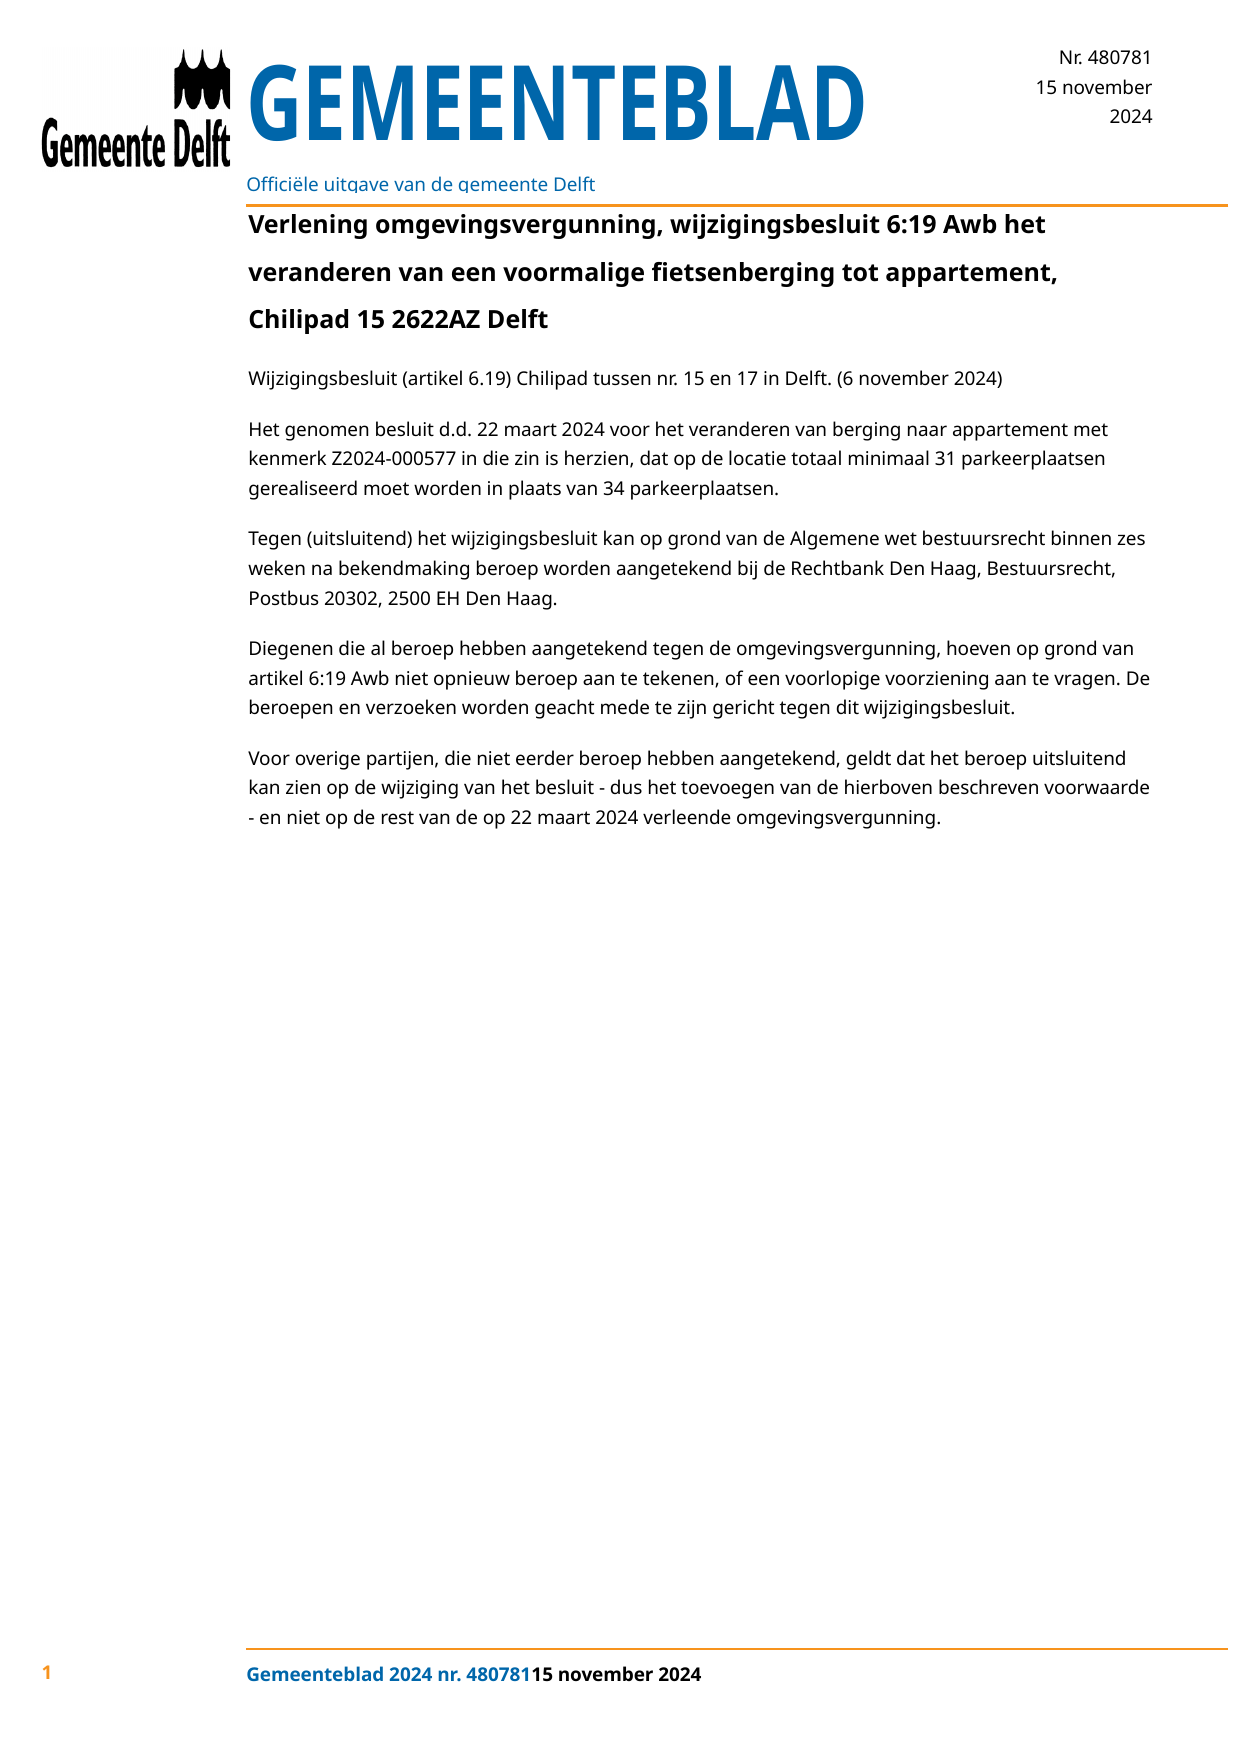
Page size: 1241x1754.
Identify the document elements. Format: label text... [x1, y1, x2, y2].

text Tegen (uitsluitend) het wijzigingsbesluit kan op grond van de Algemene wet bestuursrecht binnen zes weken na bekendmaking beroep worden aangetekend bij de Rechtbank Den Haag, Bestuursrecht, Postbus 20302, 2500 EH Den Haag. [248, 526, 1152, 610]
text Het genomen besluit d.d. 22 maart 2024 voor het veranderen van berging naar appartement met kenmerk Z2024-000577 in die zin is herzien, dat op de locatie totaal minimaal 31 parkeerplaatsen gerealiseerd moet worden in plaats van 34 parkeerplaatsen. [248, 416, 1152, 501]
picture [41, 47, 231, 172]
text Wijzigingsbesluit (artikel 6.19) Chilipad tussen nr. 15 en 17 in Delft. (6 november 2024) [248, 366, 1152, 391]
text Voor overige partijen, die niet eerder beroep hebben aangetekend, geldt dat het beroep uitsluitend kan zien op de wijziging van het besluit - dus het toevoegen van de hierboven beschreven voorwaarde - en niet op de rest van de op 22 maart 2024 verleende omgevingsvergunning. [248, 745, 1152, 829]
text Diegenen die al beroep hebben aangetekend tegen de omgevingsvergunning, hoeven op grond van artikel 6:19 Awb niet opnieuw beroep aan te tekenen, of een voorlopige voorziening aan te vragen. De beroepen en verzoeken worden geacht mede te zijn gericht tegen dit wijzigingsbesluit. [248, 635, 1152, 720]
text Verlening omgevingsvergunning, wijzigingsbesluit 6:19 Awb het veranderen van een voormalige fietsenberging tot appartement, Chilipad 15 2622AZ Delft [248, 207, 1152, 336]
